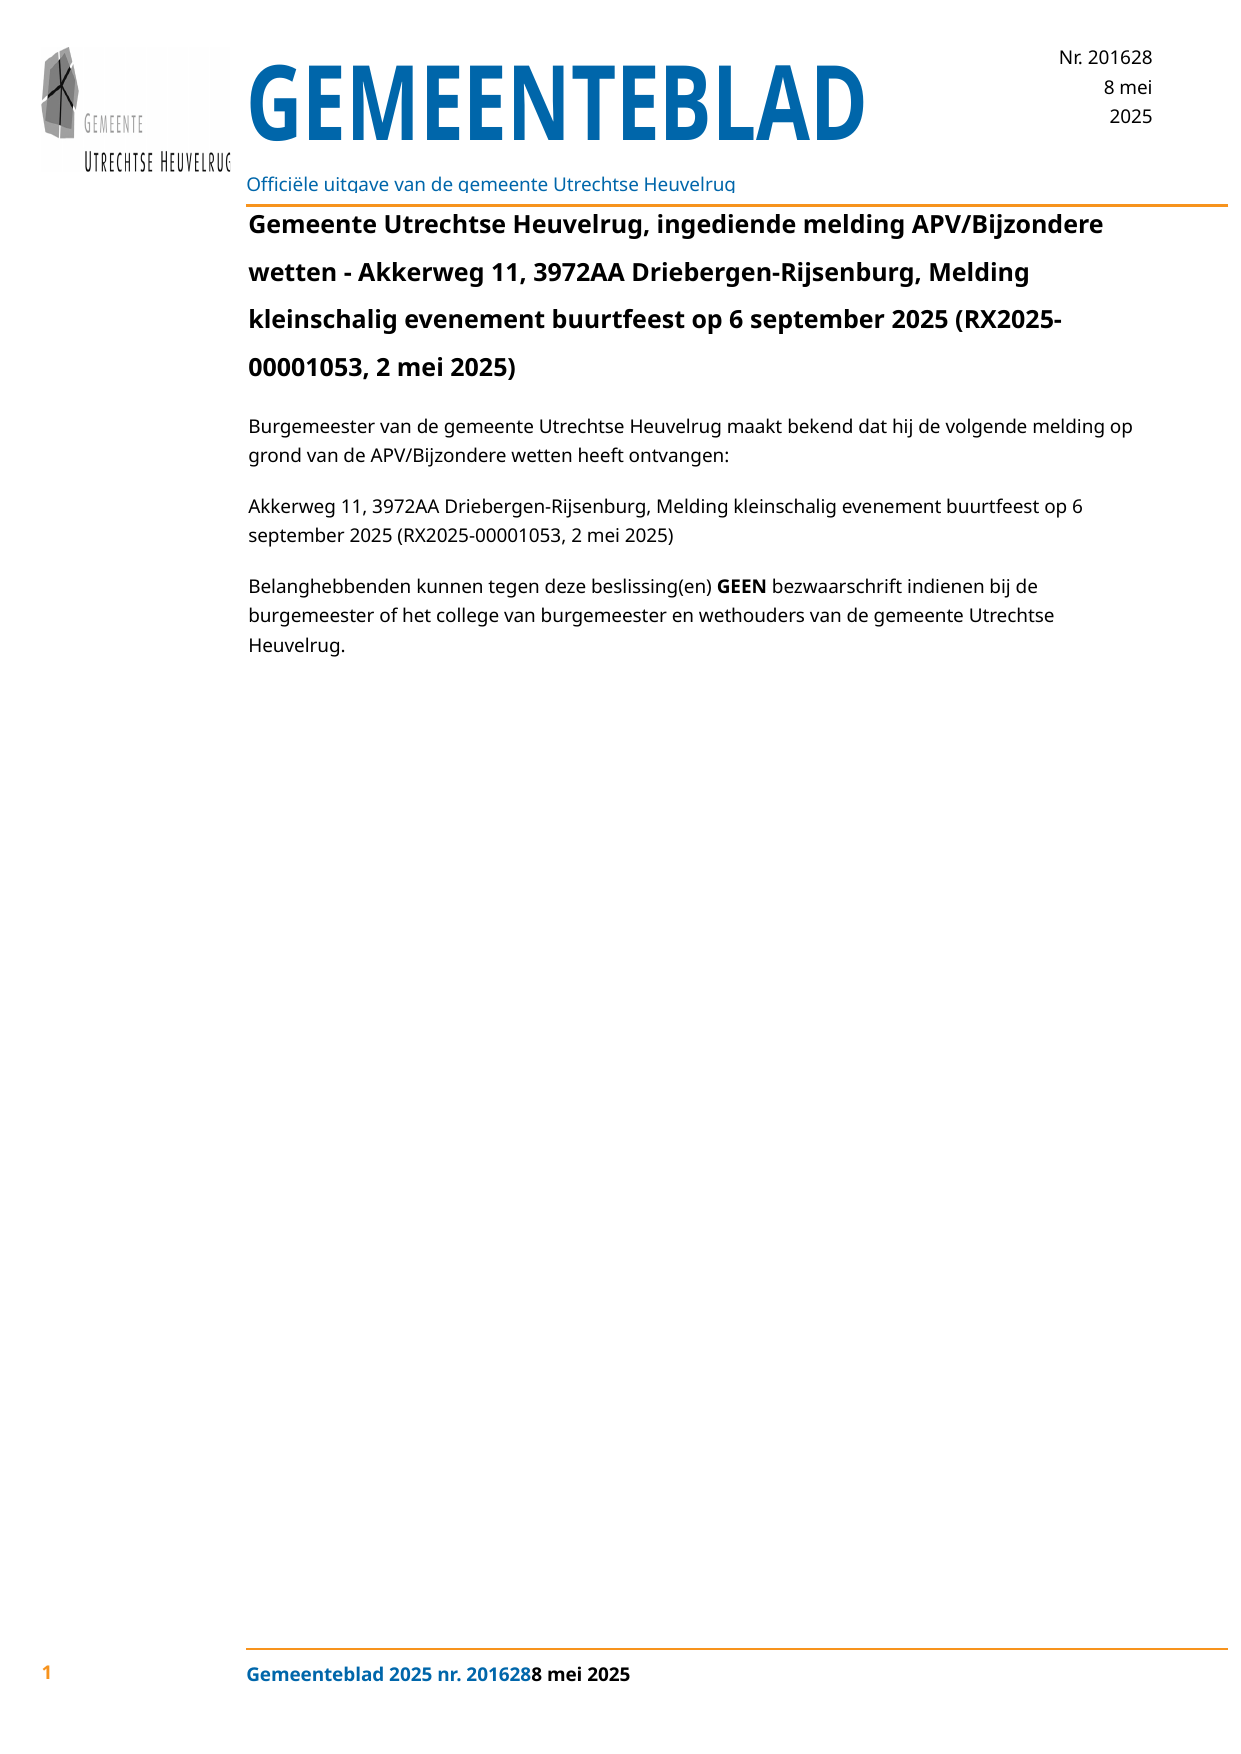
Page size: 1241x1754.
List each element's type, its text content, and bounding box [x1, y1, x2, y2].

text Gemeente Utrechtse Heuvelrug, ingediende melding APV/Bijzondere wetten - Akkerweg 11, 3972AA Driebergen-Rijsenburg, Melding kleinschalig evenement buurtfeest op 6 september 2025 (RX2025-00001053, 2 mei 2025) [248, 207, 1152, 384]
text Belanghebbenden kunnen tegen deze beslissing(en) GEEN bezwaarschrift indienen bij de burgemeester of het college van burgemeester en wethouders van de gemeente Utrechtse Heuvelrug. [248, 573, 1152, 658]
picture [41, 47, 231, 172]
text Akkerweg 11, 3972AA Driebergen-Rijsenburg, Melding kleinschalig evenement buurtfeest op 6 september 2025 (RX2025-00001053, 2 mei 2025) [248, 493, 1152, 548]
text Burgemeester van de gemeente Utrechtse Heuvelrug maakt bekend dat hij de volgende melding op grond van de APV/Bijzondere wetten heeft ontvangen: [248, 413, 1152, 468]
